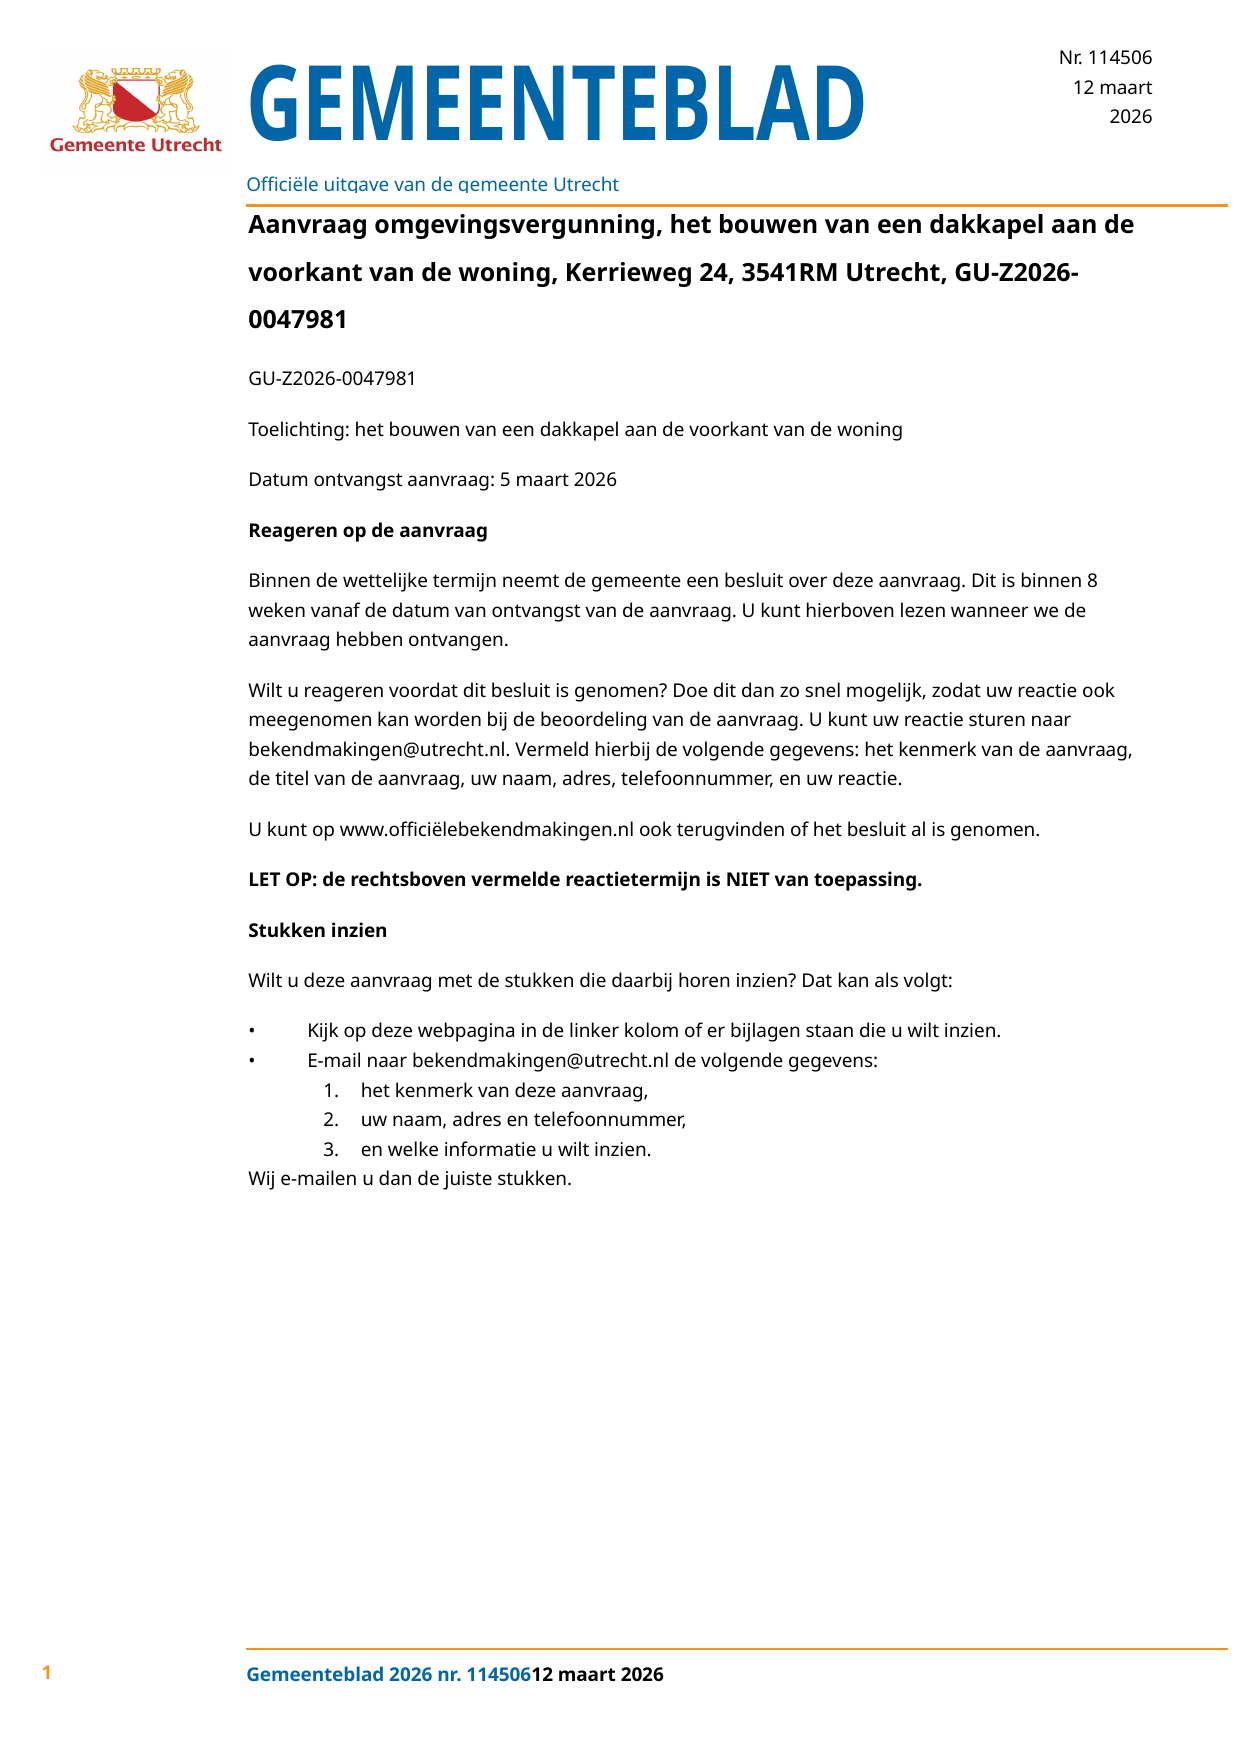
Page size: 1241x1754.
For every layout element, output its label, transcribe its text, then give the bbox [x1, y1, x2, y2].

text Wij e-mailen u dan de juiste stukken. [248, 1166, 1152, 1191]
text LET OP: de rechtsboven vermelde reactietermijn is NIET van toepassing. [248, 866, 1152, 892]
text Wilt u reageren voordat dit besluit is genomen? Doe dit dan zo snel mogelijk, zodat uw reactie ook meegenomen kan worden bij de beoordeling van de aanvraag. U kunt uw reactie sturen naar bekendmakingen@utrecht.nl. Vermeld hierbij de volgende gegevens: het kenmerk van de aanvraag, de titel van de aanvraag, uw naam, adres, telefoonnummer, en uw reactie. [248, 677, 1152, 791]
text Stukken inzien [248, 917, 1152, 942]
list het kenmerk van deze aanvraag, [323, 1077, 1152, 1102]
text Aanvraag omgevingsvergunning, het bouwen van een dakkapel aan de voorkant van de woning, Kerrieweg 24, 3541RM Utrecht, GU-Z2026-0047981 [248, 207, 1152, 336]
text U kunt op www.officiëlebekendmakingen.nl ook terugvinden of het besluit al is genomen. [248, 816, 1152, 842]
list Kijk op deze webpagina in de linker kolom of er bijlagen staan die u wilt inzien. [248, 1018, 1152, 1043]
picture [41, 47, 231, 172]
text Wilt u deze aanvraag met de stukken die daarbij horen inzien? Dat kan als volgt: [248, 967, 1152, 993]
text Reageren op de aanvraag [248, 517, 1152, 542]
list uw naam, adres en telefoonnummer, [323, 1106, 1152, 1132]
text Toelichting: het bouwen van een dakkapel aan de voorkant van de woning [248, 416, 1152, 442]
text GU-Z2026-0047981 [248, 366, 1152, 391]
list en welke informatie u wilt inzien. [323, 1136, 1152, 1162]
text Datum ontvangst aanvraag: 5 maart 2026 [248, 466, 1152, 492]
list E-mail naar bekendmakingen@utrecht.nl de volgende gegevens: [248, 1047, 1152, 1073]
text Binnen de wettelijke termijn neemt de gemeente een besluit over deze aanvraag. Dit is binnen 8 weken vanaf de datum van ontvangst van de aanvraag. U kunt hierboven lezen wanneer we de aanvraag hebben ontvangen. [248, 567, 1152, 652]
